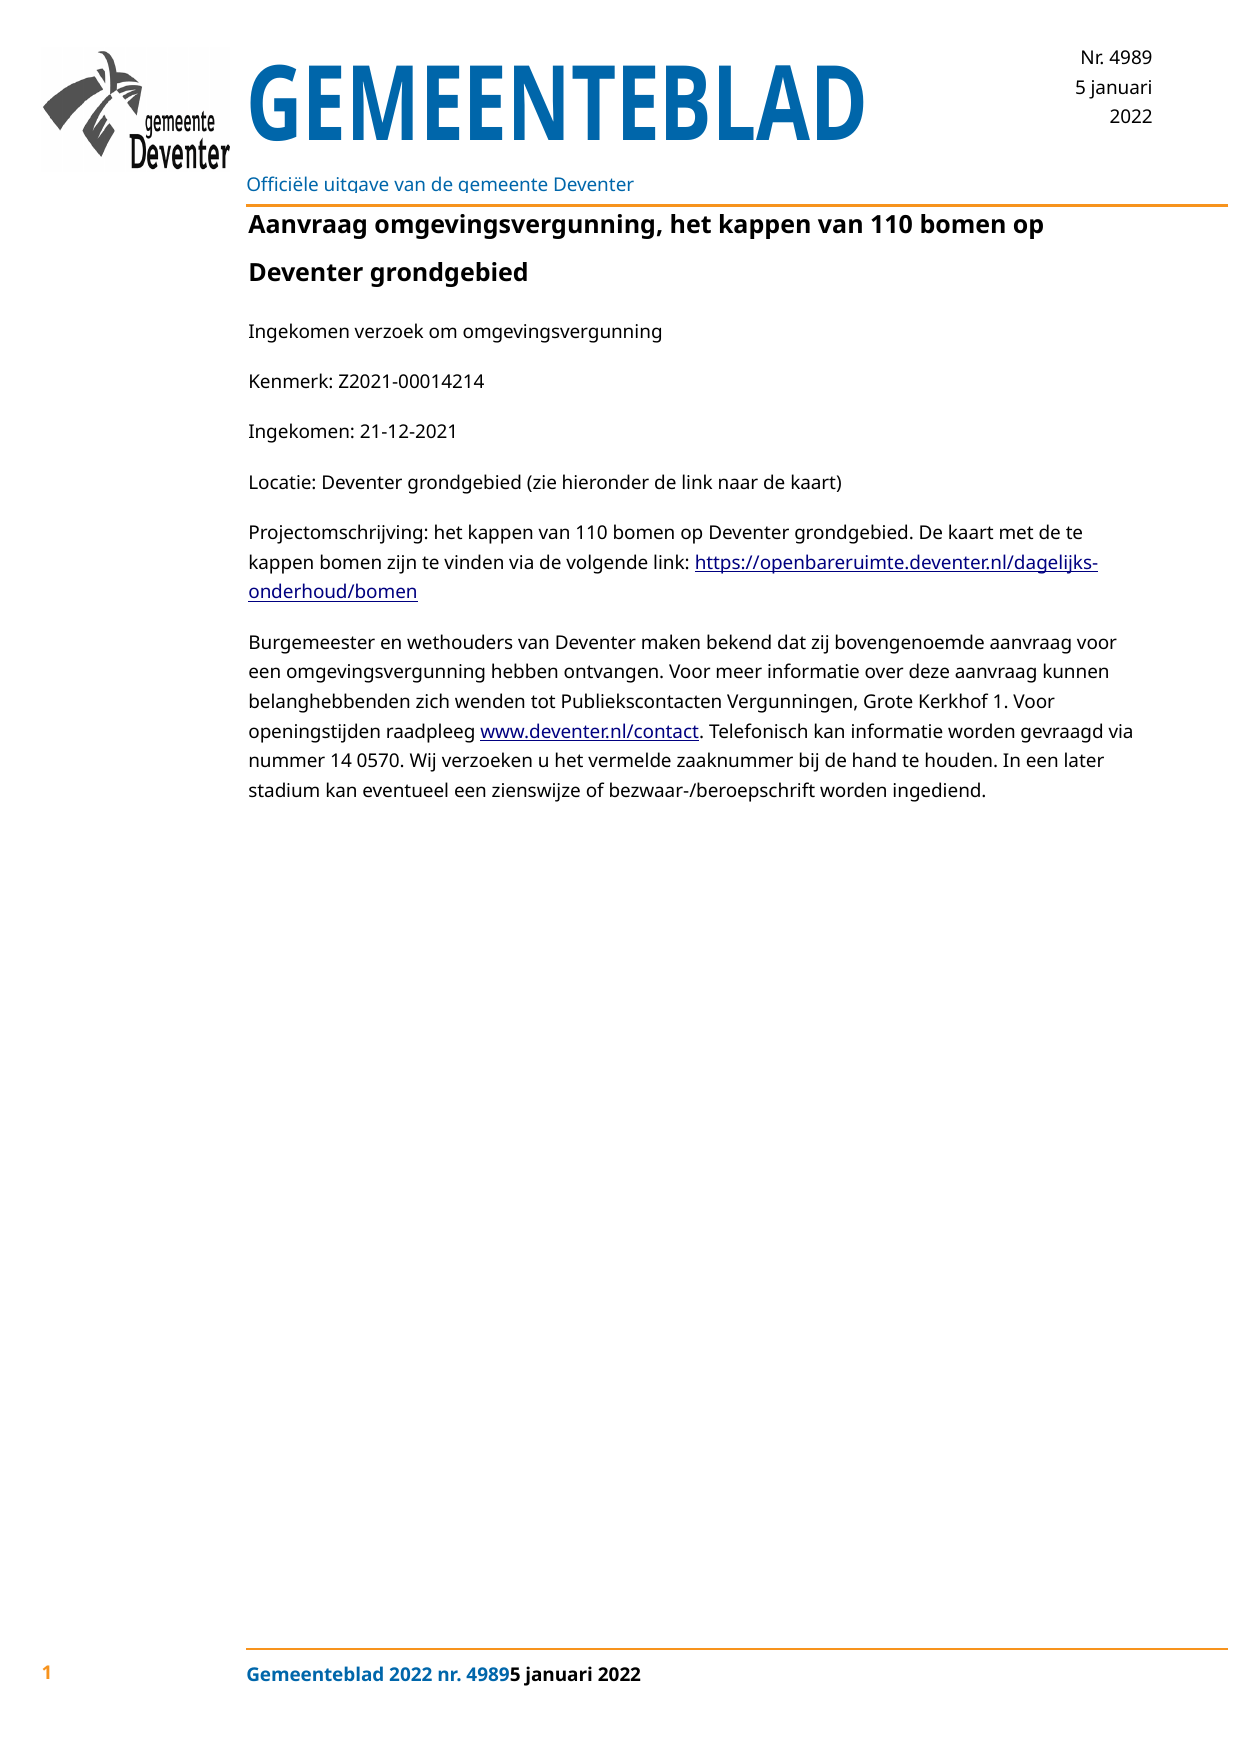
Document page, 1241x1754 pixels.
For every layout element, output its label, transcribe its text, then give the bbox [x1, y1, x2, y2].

picture [41, 47, 231, 172]
text Locatie: Deventer grondgebied (zie hieronder de link naar de kaart) [248, 469, 1152, 495]
text Ingekomen verzoek om omgevingsvergunning [248, 318, 1152, 344]
text Projectomschrijving: het kappen van 110 bomen op Deventer grondgebied. De kaart met de te kappen bomen zijn te vinden via de volgende link: https://openbareruimte.deventer.nl/dagelijks-onderhoud/bomen [248, 519, 1152, 604]
text Kenmerk: Z2021-00014214 [248, 368, 1152, 394]
text Ingekomen: 21-12-2021 [248, 419, 1152, 444]
text Burgemeester en wethouders van Deventer maken bekend dat zij bovengenoemde aanvraag voor een omgevingsvergunning hebben ontvangen. Voor meer informatie over deze aanvraag kunnen belanghebbenden zich wenden tot Publiekscontacten Vergunningen, Grote Kerkhof 1. Voor openingstijden raadpleeg www.deventer.nl/contact. Telefonisch kan informatie worden gevraagd via nummer 14 0570. Wij verzoeken u het vermelde zaaknummer bij de hand te houden. In een later stadium kan eventueel een zienswijze of bezwaar-/beroepschrift worden ingediend. [248, 629, 1152, 803]
text Aanvraag omgevingsvergunning, het kappen van 110 bomen op Deventer grondgebied [248, 207, 1152, 288]
